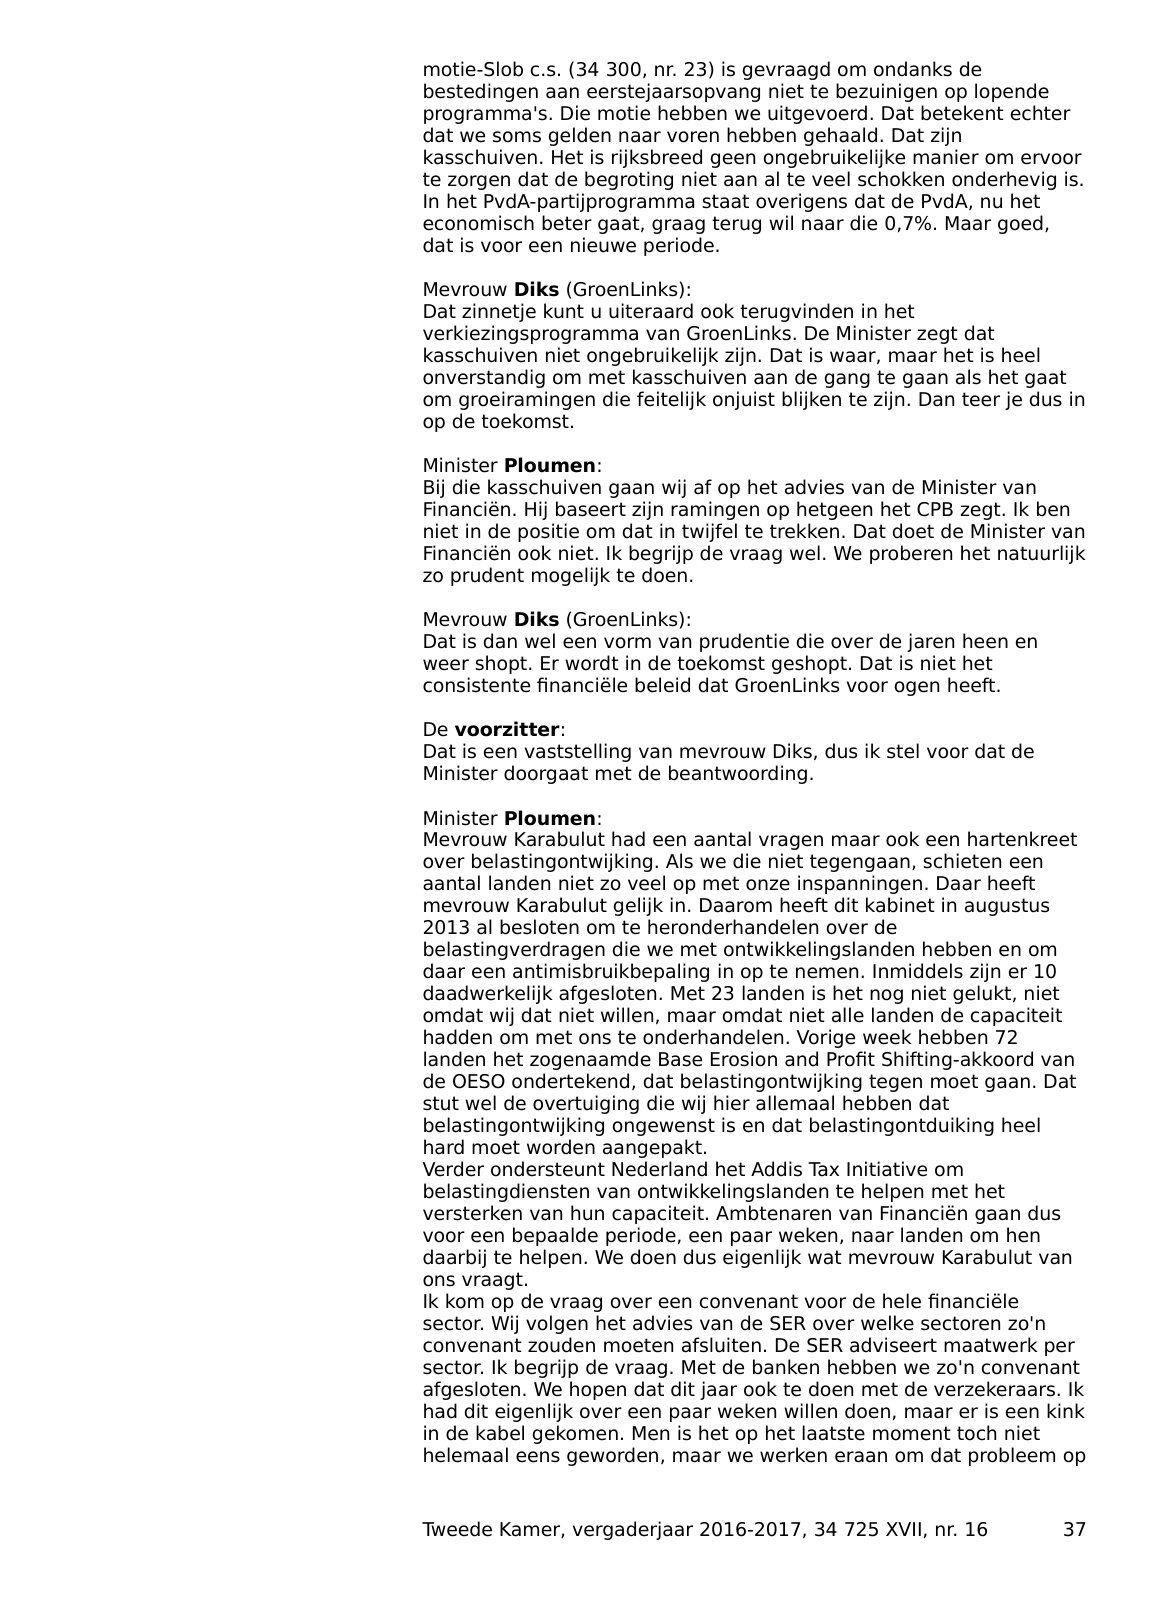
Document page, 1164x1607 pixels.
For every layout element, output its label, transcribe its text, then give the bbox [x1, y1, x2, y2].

text Mevrouw Karabulut had een aantal vragen maar ook een hartenkreet over belastingontwijking. Als we die niet tegengaan, schieten een aantal landen niet zo veel op met onze inspanningen. Daar heeft mevrouw Karabulut gelijk in. Daarom heeft dit kabinet in augustus 2013 al besloten om te heronderhandelen over de belastingverdragen die we met ontwikkelingslanden hebben en om daar een antimisbruikbepaling in op te nemen. Inmiddels zijn er 10 daadwerkelijk afgesloten. Met 23 landen is het nog niet gelukt, niet omdat wij dat niet willen, maar omdat niet alle landen de capaciteit hadden om met ons te onderhandelen. Vorige week hebben 72 landen het zogenaamde Base Erosion and Profit Shifting-akkoord van de OESO ondertekend, dat belastingontwijking tegen moet gaan. Dat stut wel de overtuiging die wij hier allemaal hebben dat belastingontwijking ongewenst is en dat belastingontduiking heel hard moet worden aangepakt. [422, 829, 1087, 1159]
text De voorzitter: [422, 719, 1087, 741]
text Dat is een vaststelling van mevrouw Diks, dus ik stel voor dat de Minister doorgaat met de beantwoording. [422, 741, 1087, 785]
text Mevrouw Diks (GroenLinks): [422, 279, 1087, 301]
text Minister Ploumen: [422, 455, 1087, 477]
text Bij die kasschuiven gaan wij af op het advies van de Minister van Financiën. Hij baseert zijn ramingen op hetgeen het CPB zegt. Ik ben niet in de positie om dat in twijfel te trekken. Dat doet de Minister van Financiën ook niet. Ik begrijp de vraag wel. We proberen het natuurlijk zo prudent mogelijk te doen. [422, 477, 1087, 587]
text Dat is dan wel een vorm van prudentie die over de jaren heen en weer shopt. Er wordt in de toekomst geshopt. Dat is niet het consistente financiële beleid dat GroenLinks voor ogen heeft. [422, 631, 1087, 697]
text In het PvdA-partijprogramma staat overigens dat de PvdA, nu het economisch beter gaat, graag terug wil naar die 0,7%. Maar goed, dat is voor een nieuwe periode. [422, 191, 1087, 257]
text Verder ondersteunt Nederland het Addis Tax Initiative om belastingdiensten van ontwikkelingslanden te helpen met het versterken van hun capaciteit. Ambtenaren van Financiën gaan dus voor een bepaalde periode, een paar weken, naar landen om hen daarbij te helpen. We doen dus eigenlijk wat mevrouw Karabulut van ons vraagt. [422, 1159, 1087, 1291]
text Dat zinnetje kunt u uiteraard ook terugvinden in het verkiezingsprogramma van GroenLinks. De Minister zegt dat kasschuiven niet ongebruikelijk zijn. Dat is waar, maar het is heel onverstandig om met kasschuiven aan de gang te gaan als het gaat om groeiramingen die feitelijk onjuist blijken te zijn. Dan teer je dus in op de toekomst. [422, 301, 1087, 433]
text motie-Slob c.s. (34 300, nr. 23) is gevraagd om ondanks de bestedingen aan eerstejaarsopvang niet te bezuinigen op lopende programma's. Die motie hebben we uitgevoerd. Dat betekent echter dat we soms gelden naar voren hebben gehaald. Dat zijn kasschuiven. Het is rijksbreed geen ongebruikelijke manier om ervoor te zorgen dat de begroting niet aan al te veel schokken onderhevig is. [422, 59, 1087, 191]
text Minister Ploumen: [422, 807, 1087, 829]
text Ik kom op de vraag over een convenant voor de hele financiële sector. Wij volgen het advies van de SER over welke sectoren zo'n convenant zouden moeten afsluiten. De SER adviseert maatwerk per sector. Ik begrijp de vraag. Met de banken hebben we zo'n convenant afgesloten. We hopen dat dit jaar ook te doen met de verzekeraars. Ik had dit eigenlijk over een paar weken willen doen, maar er is een kink in de kabel gekomen. Men is het op het laatste moment toch niet helemaal eens geworden, maar we werken eraan om dat probleem op [422, 1291, 1087, 1467]
text Mevrouw Diks (GroenLinks): [422, 609, 1087, 631]
